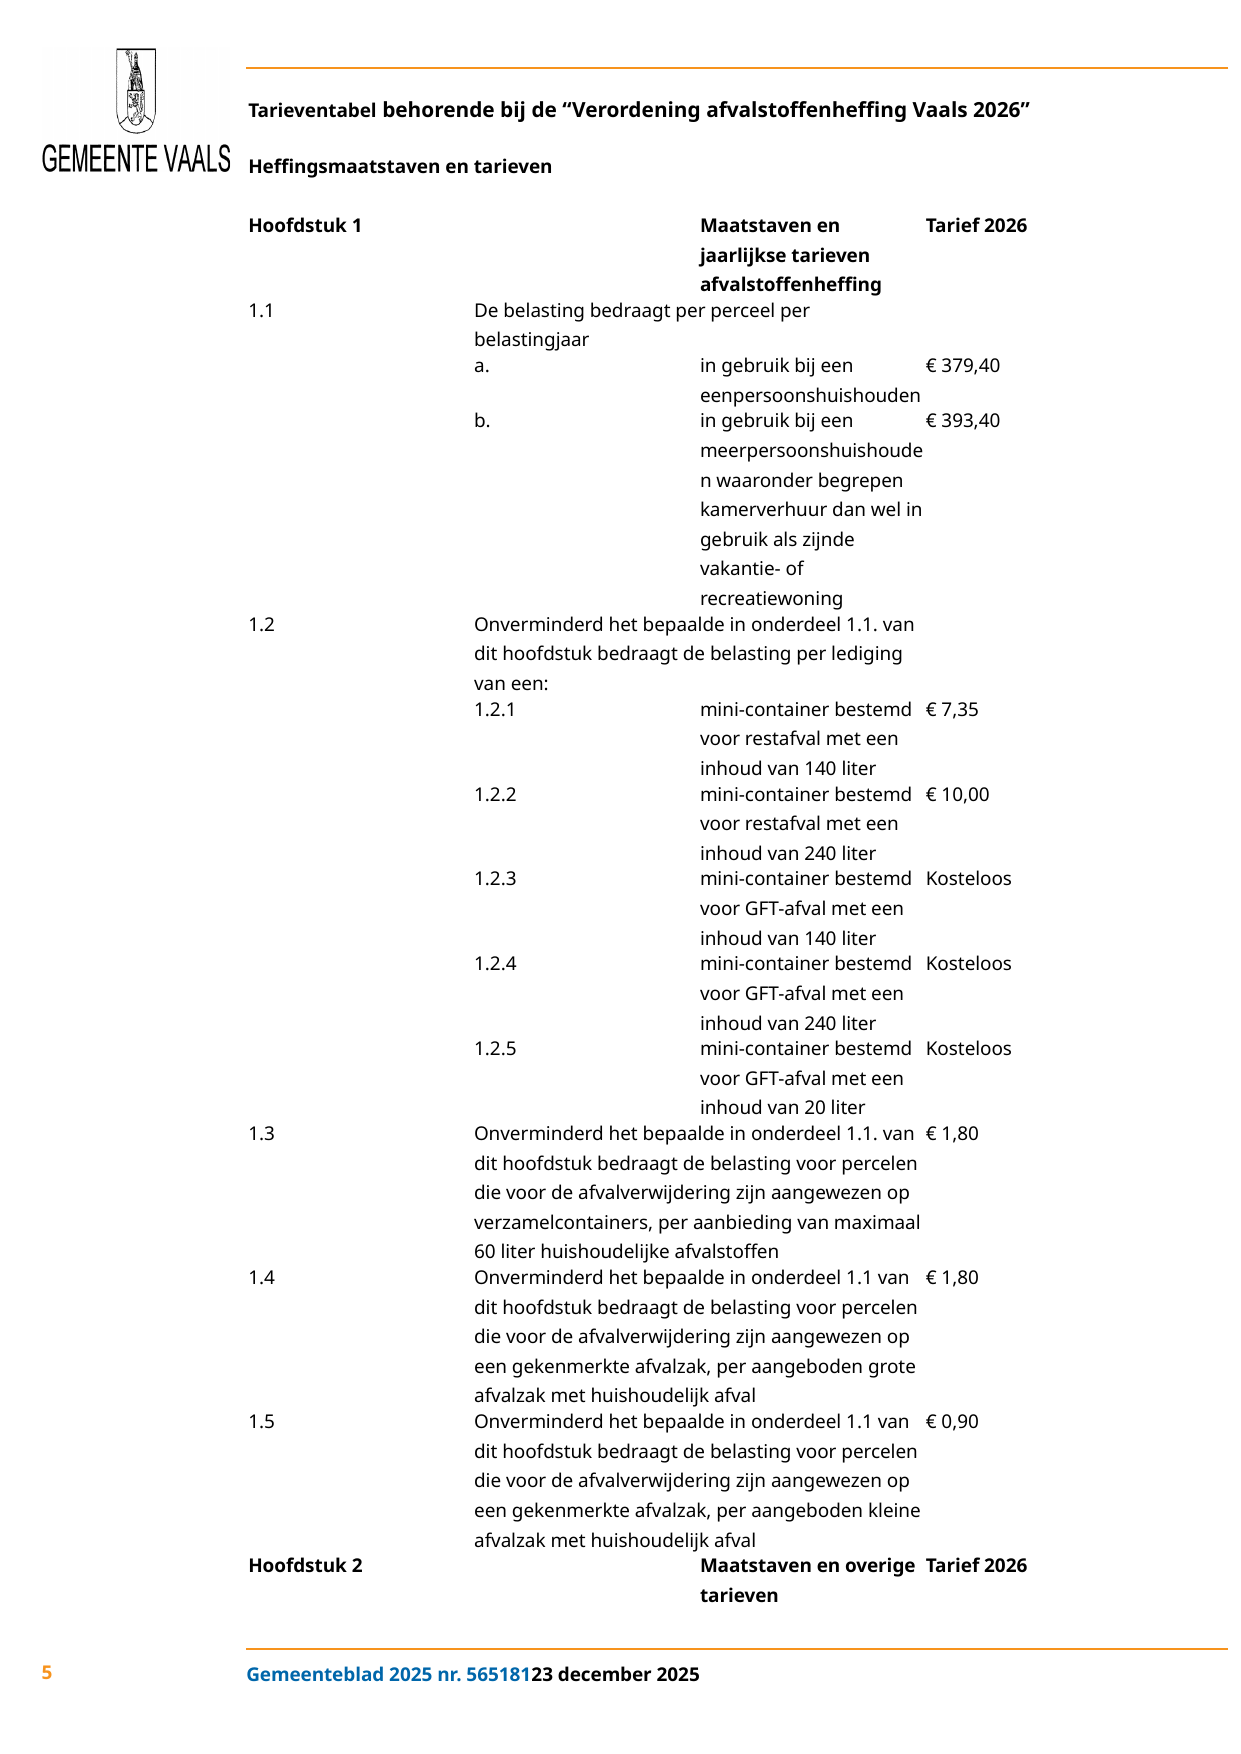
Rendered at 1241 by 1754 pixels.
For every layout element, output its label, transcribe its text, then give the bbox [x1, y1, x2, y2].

table_cell Hoofdstuk 2 [248, 1553, 700, 1608]
table_cell a. [474, 353, 700, 408]
picture [41, 47, 231, 172]
table_cell [248, 696, 474, 781]
table_cell Kosteloos [926, 951, 1152, 1035]
table_cell 1.2.3 [474, 866, 700, 951]
table_cell De belasting bedraagt per perceel per belastingjaar [474, 297, 926, 352]
text Tarieventabel behorende bij de “Verordening afvalstoffenheffing Vaals 2026” [248, 95, 1152, 123]
table_header Hoofdstuk 1 [248, 212, 700, 297]
text Heffingsmaatstaven en tarieven [248, 153, 1152, 179]
table_cell [926, 297, 1152, 352]
table_cell [248, 781, 474, 866]
table_cell € 379,40 [926, 353, 1152, 408]
table_cell Tarief 2026 [926, 1553, 1152, 1608]
table_cell [248, 1035, 474, 1120]
table_cell [926, 611, 1152, 696]
table_cell 1.2.2 [474, 781, 700, 866]
table_cell Onverminderd het bepaalde in onderdeel 1.1 van dit hoofdstuk bedraagt de belasting voor percelen die voor de afvalverwijdering zijn aangewezen op een gekenmerkte afvalzak, per aangeboden grote afvalzak met huishoudelijk afval [474, 1264, 926, 1408]
table_cell [248, 951, 474, 1035]
table_cell in gebruik bij een meerpersoonshuishouden waaronder begrepen kamerverhuur dan wel in gebruik als zijnde vakantie- of recreatiewoning [700, 408, 926, 611]
table_cell mini-container bestemd voor GFT-afval met een inhoud van 20 liter [700, 1035, 926, 1120]
table_cell Onverminderd het bepaalde in onderdeel 1.1. van dit hoofdstuk bedraagt de belasting per lediging van een: [474, 611, 926, 696]
table_cell 1.4 [248, 1264, 474, 1408]
table_cell mini-container bestemd voor GFT-afval met een inhoud van 240 liter [700, 951, 926, 1035]
table_cell [248, 353, 474, 408]
table_cell Kosteloos [926, 866, 1152, 951]
table_cell mini-container bestemd voor restafval met een inhoud van 140 liter [700, 696, 926, 781]
table_cell € 1,80 [926, 1120, 1152, 1264]
table_cell in gebruik bij een eenpersoonshuishouden [700, 353, 926, 408]
table_cell Kosteloos [926, 1035, 1152, 1120]
table_cell € 7,35 [926, 696, 1152, 781]
table_cell mini-container bestemd voor restafval met een inhoud van 240 liter [700, 781, 926, 866]
table_cell [248, 408, 474, 611]
table_cell 1.3 [248, 1120, 474, 1264]
table_cell 1.2 [248, 611, 474, 696]
table_cell 1.5 [248, 1409, 474, 1552]
table_cell Maatstaven en overige tarieven [700, 1553, 926, 1608]
table_cell mini-container bestemd voor GFT-afval met een inhoud van 140 liter [700, 866, 926, 951]
table_cell 1.2.5 [474, 1035, 700, 1120]
table_cell 1.2.4 [474, 951, 700, 1035]
table_cell Onverminderd het bepaalde in onderdeel 1.1. van dit hoofdstuk bedraagt de belasting voor percelen die voor de afvalverwijdering zijn aangewezen op verzamelcontainers, per aanbieding van maximaal 60 liter huishoudelijke afvalstoffen [474, 1120, 926, 1264]
table_cell € 393,40 [926, 408, 1152, 611]
table_cell € 1,80 [926, 1264, 1152, 1408]
table_cell € 10,00 [926, 781, 1152, 866]
table_cell 1.1 [248, 297, 474, 352]
table_header Maatstaven en jaarlijkse tarieven afvalstoffenheffing [700, 212, 926, 297]
table_cell [248, 866, 474, 951]
table_cell 1.2.1 [474, 696, 700, 781]
table_cell € 0,90 [926, 1409, 1152, 1552]
table_cell b. [474, 408, 700, 611]
table_header Tarief 2026 [926, 212, 1152, 297]
table_cell Onverminderd het bepaalde in onderdeel 1.1 van dit hoofdstuk bedraagt de belasting voor percelen die voor de afvalverwijdering zijn aangewezen op een gekenmerkte afvalzak, per aangeboden kleine afvalzak met huishoudelijk afval [474, 1409, 926, 1552]
